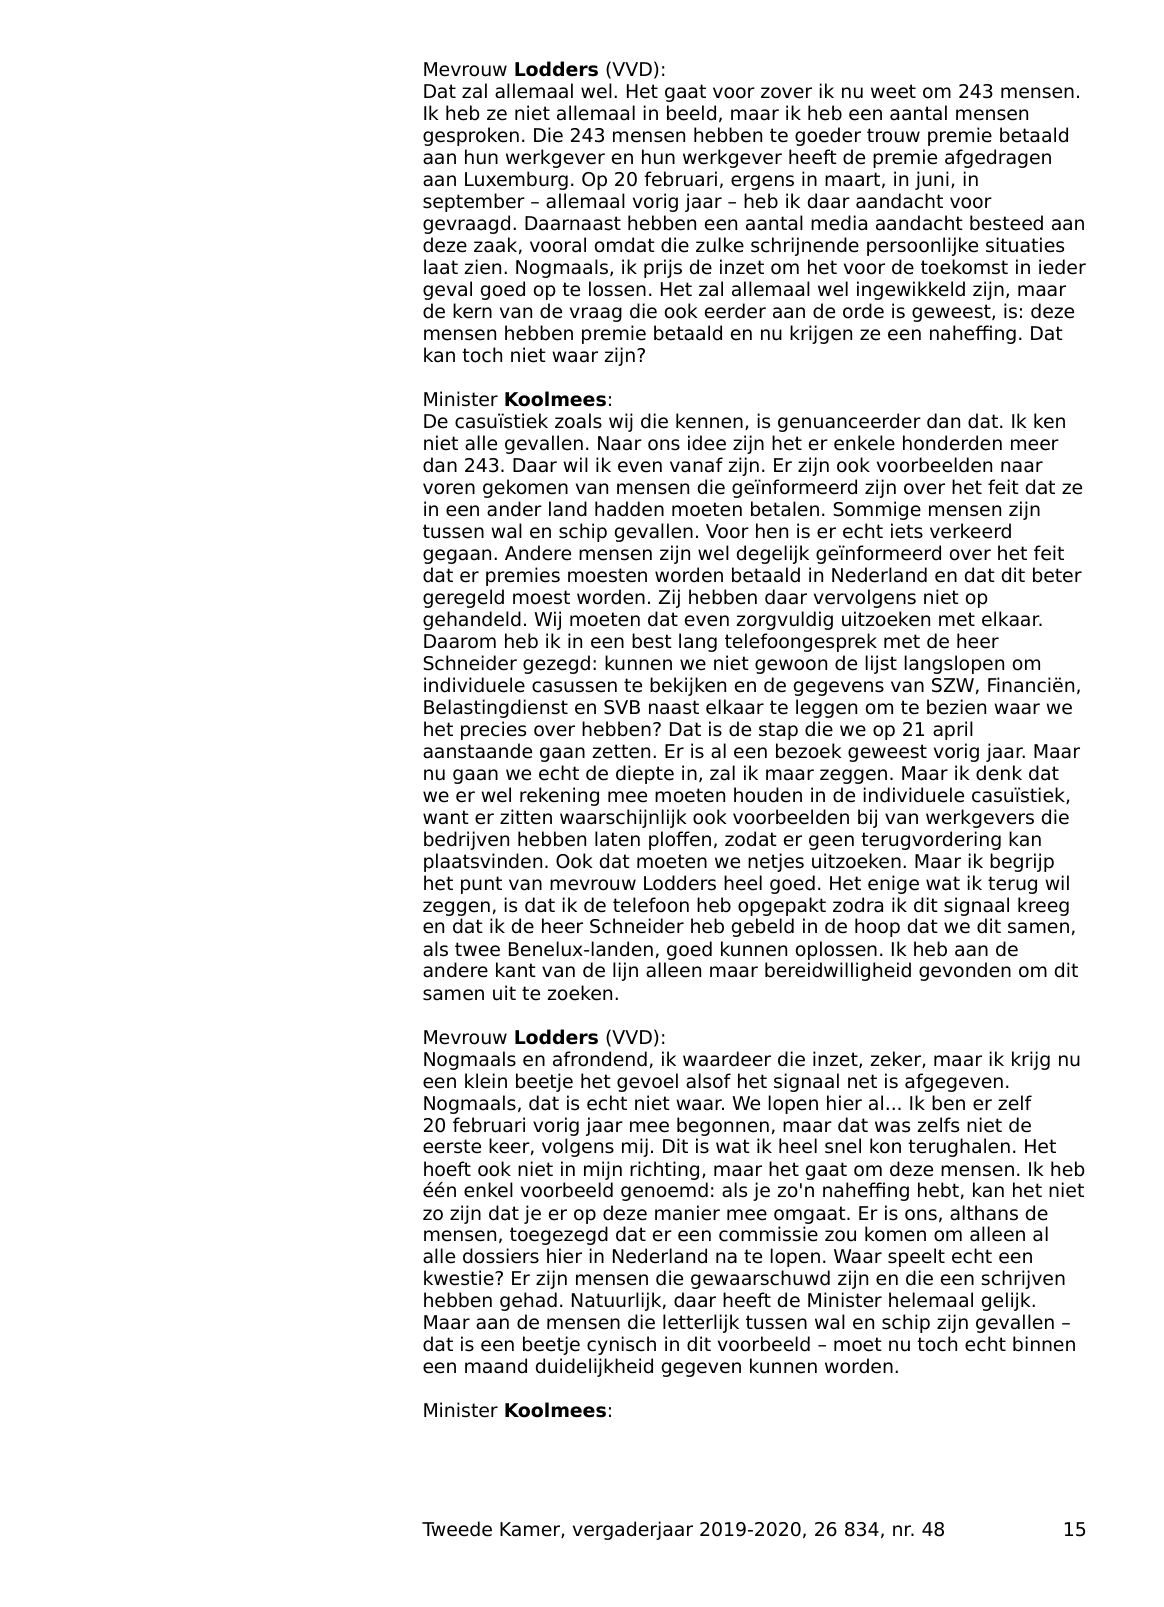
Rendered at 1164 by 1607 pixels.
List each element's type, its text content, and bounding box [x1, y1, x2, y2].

text Nogmaals en afrondend, ik waardeer die inzet, zeker, maar ik krijg nu een klein beetje het gevoel alsof het signaal net is afgegeven. Nogmaals, dat is echt niet waar. We lopen hier al... Ik ben er zelf 20 februari vorig jaar mee begonnen, maar dat was zelfs niet de eerste keer, volgens mij. Dit is wat ik heel snel kon terughalen. Het hoeft ook niet in mijn richting, maar het gaat om deze mensen. Ik heb één enkel voorbeeld genoemd: als je zo'n naheffing hebt, kan het niet zo zijn dat je er op deze manier mee omgaat. Er is ons, althans de mensen, toegezegd dat er een commissie zou komen om alleen al alle dossiers hier in Nederland na te lopen. Waar speelt echt een kwestie? Er zijn mensen die gewaarschuwd zijn en die een schrijven hebben gehad. Natuurlijk, daar heeft de Minister helemaal gelijk. Maar aan de mensen die letterlijk tussen wal en schip zijn gevallen – dat is een beetje cynisch in dit voorbeeld – moet nu toch echt binnen een maand duidelijkheid gegeven kunnen worden. [422, 1048, 1087, 1378]
text Mevrouw Lodders (VVD): [422, 1027, 1087, 1048]
text Minister Koolmees: [422, 389, 1087, 411]
text De casuïstiek zoals wij die kennen, is genuanceerder dan dat. Ik ken niet alle gevallen. Naar ons idee zijn het er enkele honderden meer dan 243. Daar wil ik even vanaf zijn. Er zijn ook voorbeelden naar voren gekomen van mensen die geïnformeerd zijn over het feit dat ze in een ander land hadden moeten betalen. Sommige mensen zijn tussen wal en schip gevallen. Voor hen is er echt iets verkeerd gegaan. Andere mensen zijn wel degelijk geïnformeerd over het feit dat er premies moesten worden betaald in Nederland en dat dit beter geregeld moest worden. Zij hebben daar vervolgens niet op gehandeld. Wij moeten dat even zorgvuldig uitzoeken met elkaar. Daarom heb ik in een best lang telefoongesprek met de heer Schneider gezegd: kunnen we niet gewoon de lijst langslopen om individuele casussen te bekijken en de gegevens van SZW, Financiën, Belastingdienst en SVB naast elkaar te leggen om te bezien waar we het precies over hebben? Dat is de stap die we op 21 april aanstaande gaan zetten. Er is al een bezoek geweest vorig jaar. Maar nu gaan we echt de diepte in, zal ik maar zeggen. Maar ik denk dat we er wel rekening mee moeten houden in de individuele casuïstiek, want er zitten waarschijnlijk ook voorbeelden bij van werkgevers die bedrijven hebben laten ploffen, zodat er geen terugvordering kan plaatsvinden. Ook dat moeten we netjes uitzoeken. Maar ik begrijp het punt van mevrouw Lodders heel goed. Het enige wat ik terug wil zeggen, is dat ik de telefoon heb opgepakt zodra ik dit signaal kreeg en dat ik de heer Schneider heb gebeld in de hoop dat we dit samen, als twee Benelux-landen, goed kunnen oplossen. Ik heb aan de andere kant van de lijn alleen maar bereidwilligheid gevonden om dit samen uit te zoeken. [422, 411, 1087, 1004]
text Dat zal allemaal wel. Het gaat voor zover ik nu weet om 243 mensen. Ik heb ze niet allemaal in beeld, maar ik heb een aantal mensen gesproken. Die 243 mensen hebben te goeder trouw premie betaald aan hun werkgever en hun werkgever heeft de premie afgedragen aan Luxemburg. Op 20 februari, ergens in maart, in juni, in september – allemaal vorig jaar – heb ik daar aandacht voor gevraagd. Daarnaast hebben een aantal media aandacht besteed aan deze zaak, vooral omdat die zulke schrijnende persoonlijke situaties laat zien. Nogmaals, ik prijs de inzet om het voor de toekomst in ieder geval goed op te lossen. Het zal allemaal wel ingewikkeld zijn, maar de kern van de vraag die ook eerder aan de orde is geweest, is: deze mensen hebben premie betaald en nu krijgen ze een naheffing. Dat kan toch niet waar zijn? [422, 81, 1087, 367]
text Minister Koolmees: [422, 1400, 1087, 1422]
text Mevrouw Lodders (VVD): [422, 59, 1087, 81]
